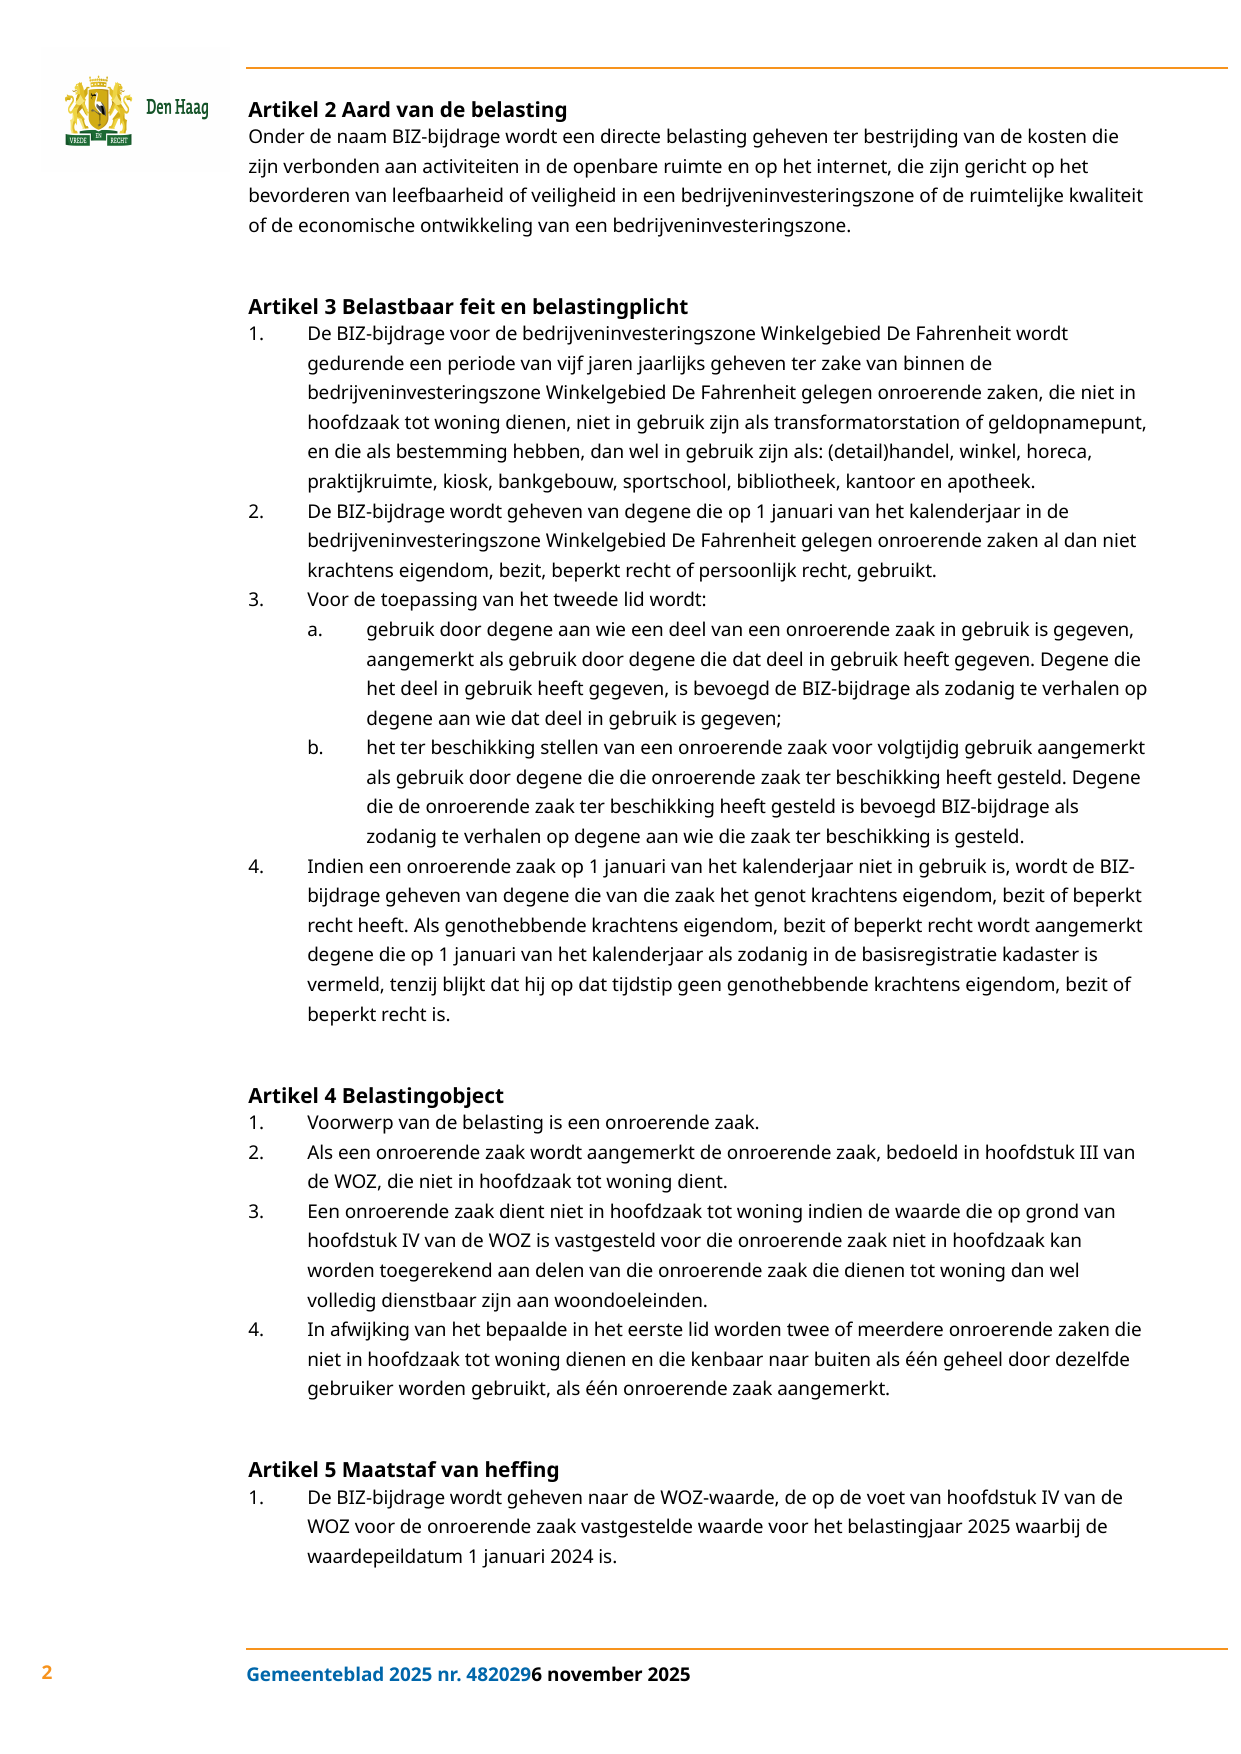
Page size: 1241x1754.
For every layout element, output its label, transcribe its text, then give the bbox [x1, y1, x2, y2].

list Een onroerende zaak dient niet in hoofdzaak tot woning indien de waarde die op grond van hoofdstuk IV van de WOZ is vastgesteld voor die onroerende zaak niet in hoofdzaak kan worden toegerekend aan delen van die onroerende zaak die dienen tot woning dan wel volledig dienstbaar zijn aan woondoeleinden. [248, 1198, 1152, 1312]
list De BIZ-bijdrage wordt geheven van degene die op 1 januari van het kalenderjaar in de bedrijveninvesteringszone Winkelgebied De Fahrenheit gelegen onroerende zaken al dan niet krachtens eigendom, bezit, beperkt recht of persoonlijk recht, gebruikt. [248, 498, 1152, 583]
list het ter beschikking stellen van een onroerende zaak voor volgtijdig gebruik aangemerkt als gebruik door degene die die onroerende zaak ter beschikking heeft gesteld. Degene die de onroerende zaak ter beschikking heeft gesteld is bevoegd BIZ-bijdrage als zodanig te verhalen op degene aan wie die zaak ter beschikking is gesteld. [307, 734, 1152, 849]
list De BIZ-bijdrage voor de bedrijveninvesteringszone Winkelgebied De Fahrenheit wordt gedurende een periode van vijf jaren jaarlijks geheven ter zake van binnen de bedrijveninvesteringszone Winkelgebied De Fahrenheit gelegen onroerende zaken, die niet in hoofdzaak tot woning dienen, niet in gebruik zijn als transformatorstation of geldopnamepunt, en die als bestemming hebben, dan wel in gebruik zijn als: (detail)handel, winkel, horeca, praktijkruimte, kiosk, bankgebouw, sportschool, bibliotheek, kantoor en apotheek. [248, 320, 1152, 494]
list Indien een onroerende zaak op 1 januari van het kalenderjaar niet in gebruik is, wordt de BIZ-bijdrage geheven van degene die van die zaak het genot krachtens eigendom, bezit of beperkt recht heeft. Als genothebbende krachtens eigendom, bezit of beperkt recht wordt aangemerkt degene die op 1 januari van het kalenderjaar als zodanig in de basisregistratie kadaster is vermeld, tenzij blijkt dat hij op dat tijdstip geen genothebbende krachtens eigendom, bezit of beperkt recht is. [248, 853, 1152, 1027]
picture [41, 47, 231, 172]
list De BIZ-bijdrage wordt geheven naar de WOZ-waarde, de op de voet van hoofdstuk IV van de WOZ voor de onroerende zaak vastgestelde waarde voor het belastingjaar 2025 waarbij de waardepeildatum 1 januari 2024 is. [248, 1484, 1152, 1569]
list gebruik door degene aan wie een deel van een onroerende zaak in gebruik is gegeven, aangemerkt als gebruik door degene die dat deel in gebruik heeft gegeven. Degene die het deel in gebruik heeft gegeven, is bevoegd de BIZ-bijdrage als zodanig te verhalen op degene aan wie dat deel in gebruik is gegeven; [307, 616, 1152, 731]
list Voorwerp van de belasting is een onroerende zaak. [248, 1109, 1152, 1135]
text Onder de naam BIZ-bijdrage wordt een directe belasting geheven ter bestrijding van de kosten die zijn verbonden aan activiteiten in de openbare ruimte en op het internet, die zijn gericht op het bevorderen van leefbaarheid of veiligheid in een bedrijveninvesteringszone of de ruimtelijke kwaliteit of de economische ontwikkeling van een bedrijveninvesteringszone. [248, 123, 1152, 238]
list Voor de toepassing van het tweede lid wordt: [248, 587, 1152, 612]
text Artikel 3 Belastbaar feit en belastingplicht [248, 292, 1152, 320]
text Artikel 2 Aard van de belasting [248, 95, 1152, 123]
text Artikel 5 Maatstaf van heffing [248, 1456, 1152, 1484]
list Als een onroerende zaak wordt aangemerkt de onroerende zaak, bedoeld in hoofdstuk III van de WOZ, die niet in hoofdzaak tot woning dient. [248, 1139, 1152, 1194]
text Artikel 4 Belastingobject [248, 1081, 1152, 1109]
list In afwijking van het bepaalde in het eerste lid worden twee of meerdere onroerende zaken die niet in hoofdzaak tot woning dienen en die kenbaar naar buiten als één geheel door dezelfde gebruiker worden gebruikt, als één onroerende zaak aangemerkt. [248, 1316, 1152, 1401]
